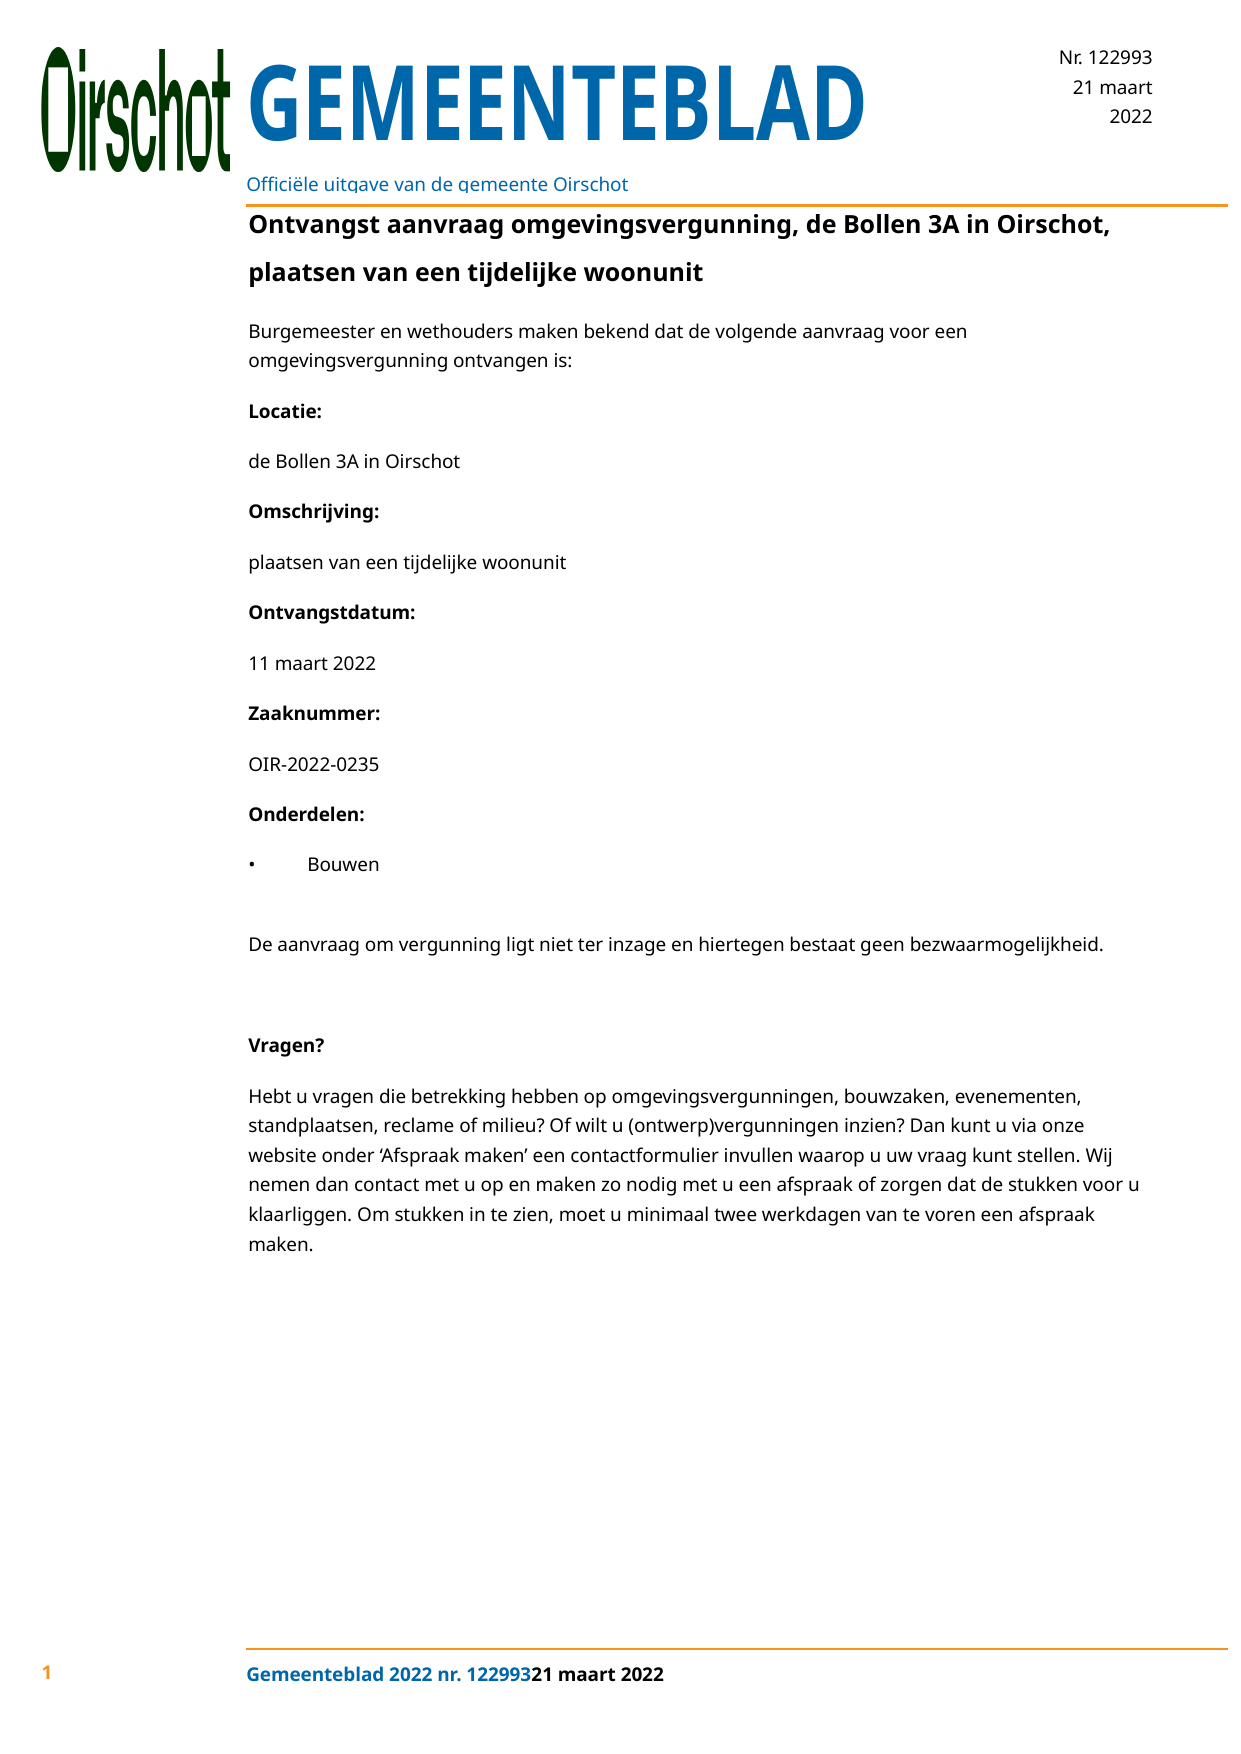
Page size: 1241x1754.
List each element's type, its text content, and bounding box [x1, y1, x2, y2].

text OIR-2022-0235 [248, 751, 1152, 777]
text Omschrijving: [248, 499, 1152, 524]
text Onderdelen: [248, 801, 1152, 827]
text plaatsen van een tijdelijke woonunit [248, 549, 1152, 575]
text Burgemeester en wethouders maken bekend dat de volgende aanvraag voor een omgevingsvergunning ontvangen is: [248, 318, 1152, 373]
text Zaaknummer: [248, 700, 1152, 726]
text 11 maart 2022 [248, 650, 1152, 676]
text De aanvraag om vergunning ligt niet ter inzage en hiertegen bestaat geen bezwaarmogelijkheid. [248, 932, 1152, 957]
text de Bollen 3A in Oirschot [248, 448, 1152, 474]
picture [41, 47, 231, 172]
list Bouwen [248, 852, 1152, 877]
text Vragen? [248, 1032, 1152, 1058]
text Locatie: [248, 398, 1152, 424]
text Ontvangstdatum: [248, 599, 1152, 625]
text Ontvangst aanvraag omgevingsvergunning, de Bollen 3A in Oirschot, plaatsen van een tijdelijke woonunit [248, 207, 1152, 288]
text Hebt u vragen die betrekking hebben op omgevingsvergunningen, bouwzaken, evenementen, standplaatsen, reclame of milieu? Of wilt u (ontwerp)vergunningen inzien? Dan kunt u via onze website onder ‘Afspraak maken’ een contactformulier invullen waarop u uw vraag kunt stellen. Wij nemen dan contact met u op en maken zo nodig met u een afspraak of zorgen dat de stukken voor u klaarliggen. Om stukken in te zien, moet u minimaal twee werkdagen van te voren een afspraak maken. [248, 1083, 1152, 1257]
